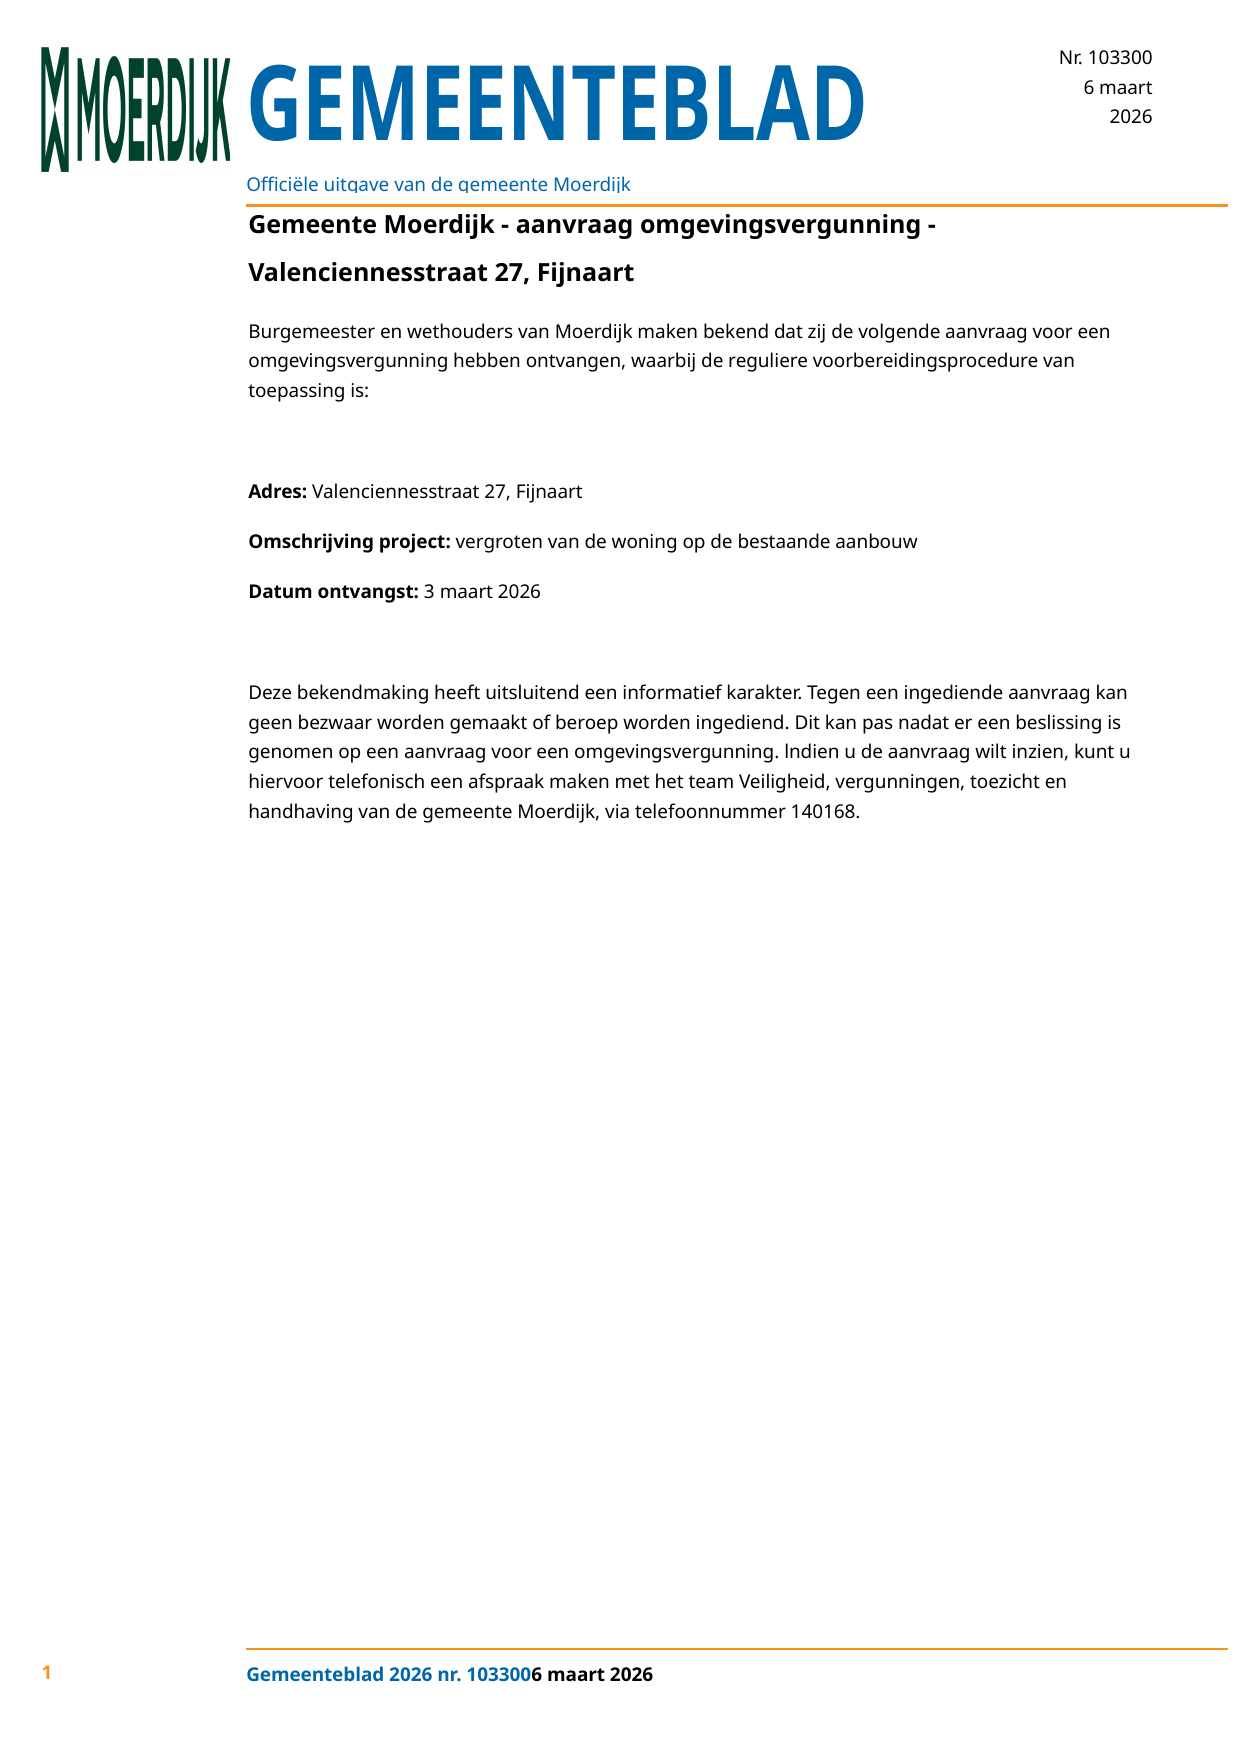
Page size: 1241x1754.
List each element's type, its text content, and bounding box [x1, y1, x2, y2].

text Gemeente Moerdijk - aanvraag omgevingsvergunning - Valenciennesstraat 27, Fijnaart [248, 207, 1152, 288]
text Burgemeester en wethouders van Moerdijk maken bekend dat zij de volgende aanvraag voor een omgevingsvergunning hebben ontvangen, waarbij de reguliere voorbereidingsprocedure van toepassing is: [248, 318, 1152, 403]
text Deze bekendmaking heeft uitsluitend een informatief karakter. Tegen een ingediende aanvraag kan geen bezwaar worden gemaakt of beroep worden ingediend. Dit kan pas nadat er een beslissing is genomen op een aanvraag voor een omgevingsvergunning. lndien u de aanvraag wilt inzien, kunt u hiervoor telefonisch een afspraak maken met het team Veiligheid, vergunningen, toezicht en handhaving van de gemeente Moerdijk, via telefoonnummer 140168. [248, 679, 1152, 824]
picture [41, 47, 231, 172]
text Omschrijving project: vergroten van de woning op de bestaande aanbouw [248, 528, 1152, 554]
text Datum ontvangst: 3 maart 2026 [248, 579, 1152, 604]
text Adres: Valenciennesstraat 27, Fijnaart [248, 478, 1152, 504]
